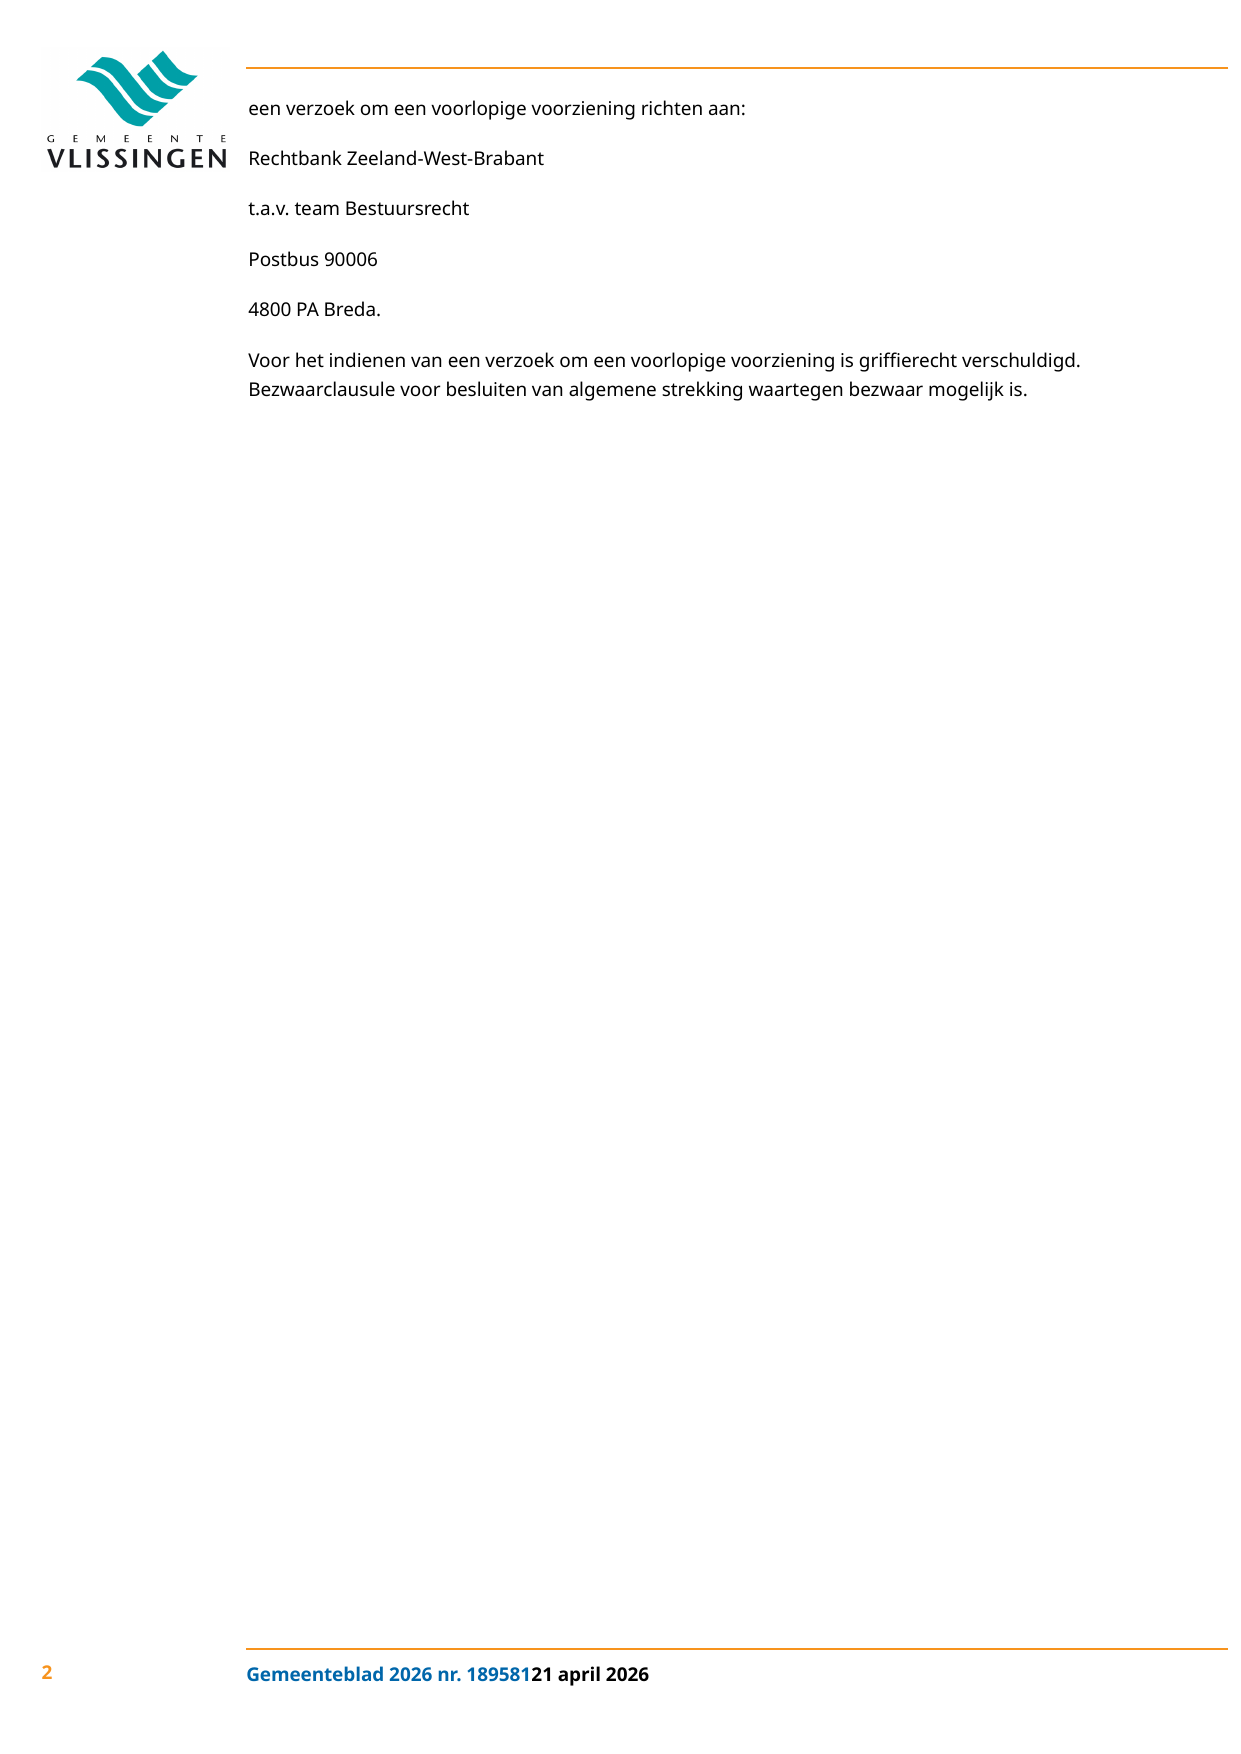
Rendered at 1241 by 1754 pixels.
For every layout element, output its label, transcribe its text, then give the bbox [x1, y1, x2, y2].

text Rechtbank Zeeland-West-Brabant [248, 145, 1152, 171]
text 4800 PA Breda. [248, 296, 1152, 322]
picture [41, 47, 231, 172]
text t.a.v. team Bestuursrecht [248, 196, 1152, 221]
text Postbus 90006 [248, 246, 1152, 272]
text een verzoek om een voorlopige voorziening richten aan: [248, 95, 1152, 121]
text Voor het indienen van een verzoek om een voorlopige voorziening is griffierecht verschuldigd. Bezwaarclausule voor besluiten van algemene strekking waartegen bezwaar mogelijk is. [248, 347, 1152, 402]
